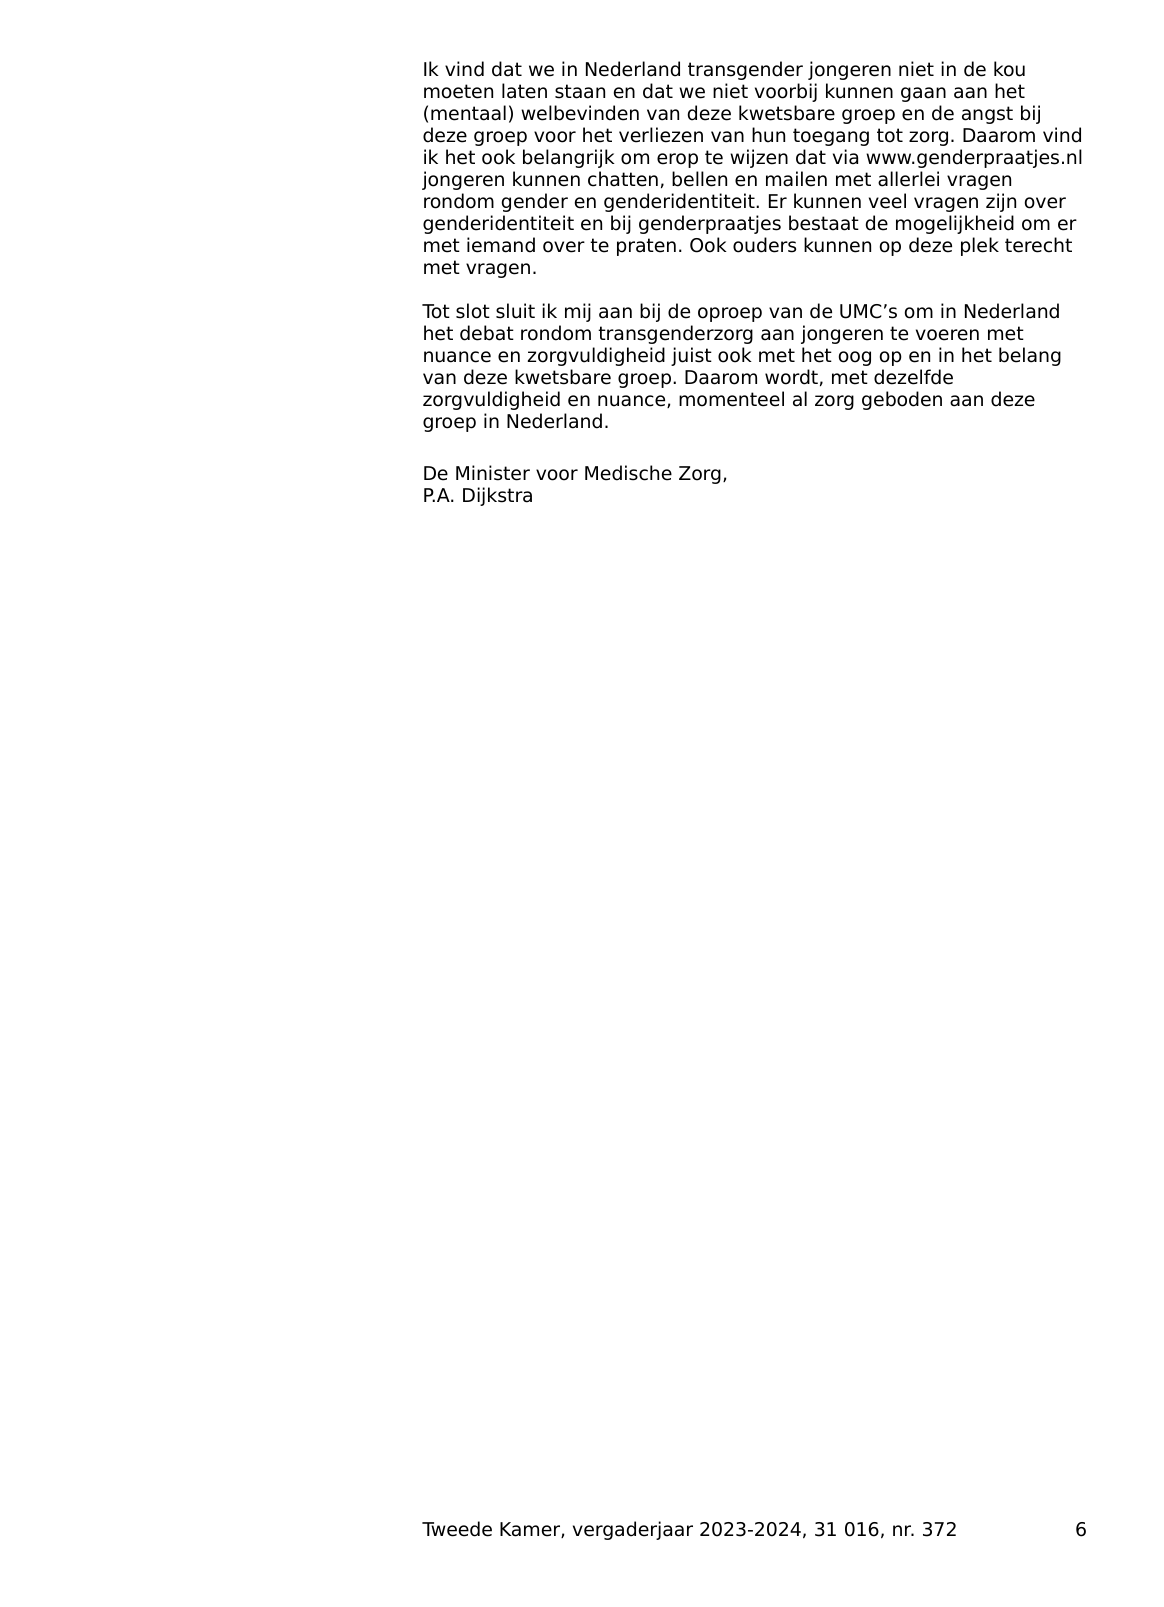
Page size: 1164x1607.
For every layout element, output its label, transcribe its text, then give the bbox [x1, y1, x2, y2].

text De Minister voor Medische Zorg, P.A. Dijkstra [422, 463, 1087, 507]
text Ik vind dat we in Nederland transgender jongeren niet in de kou moeten laten staan en dat we niet voorbij kunnen gaan aan het (mentaal) welbevinden van deze kwetsbare groep en de angst bij deze groep voor het verliezen van hun toegang tot zorg. Daarom vind ik het ook belangrijk om erop te wijzen dat via www.genderpraatjes.nl jongeren kunnen chatten, bellen en mailen met allerlei vragen rondom gender en genderidentiteit. Er kunnen veel vragen zijn over genderidentiteit en bij genderpraatjes bestaat de mogelijkheid om er met iemand over te praten. Ook ouders kunnen op deze plek terecht met vragen. [422, 59, 1087, 279]
text Tot slot sluit ik mij aan bij de oproep van de UMC’s om in Nederland het debat rondom transgenderzorg aan jongeren te voeren met nuance en zorgvuldigheid juist ook met het oog op en in het belang van deze kwetsbare groep. Daarom wordt, met dezelfde zorgvuldigheid en nuance, momenteel al zorg geboden aan deze groep in Nederland. [422, 301, 1087, 433]
